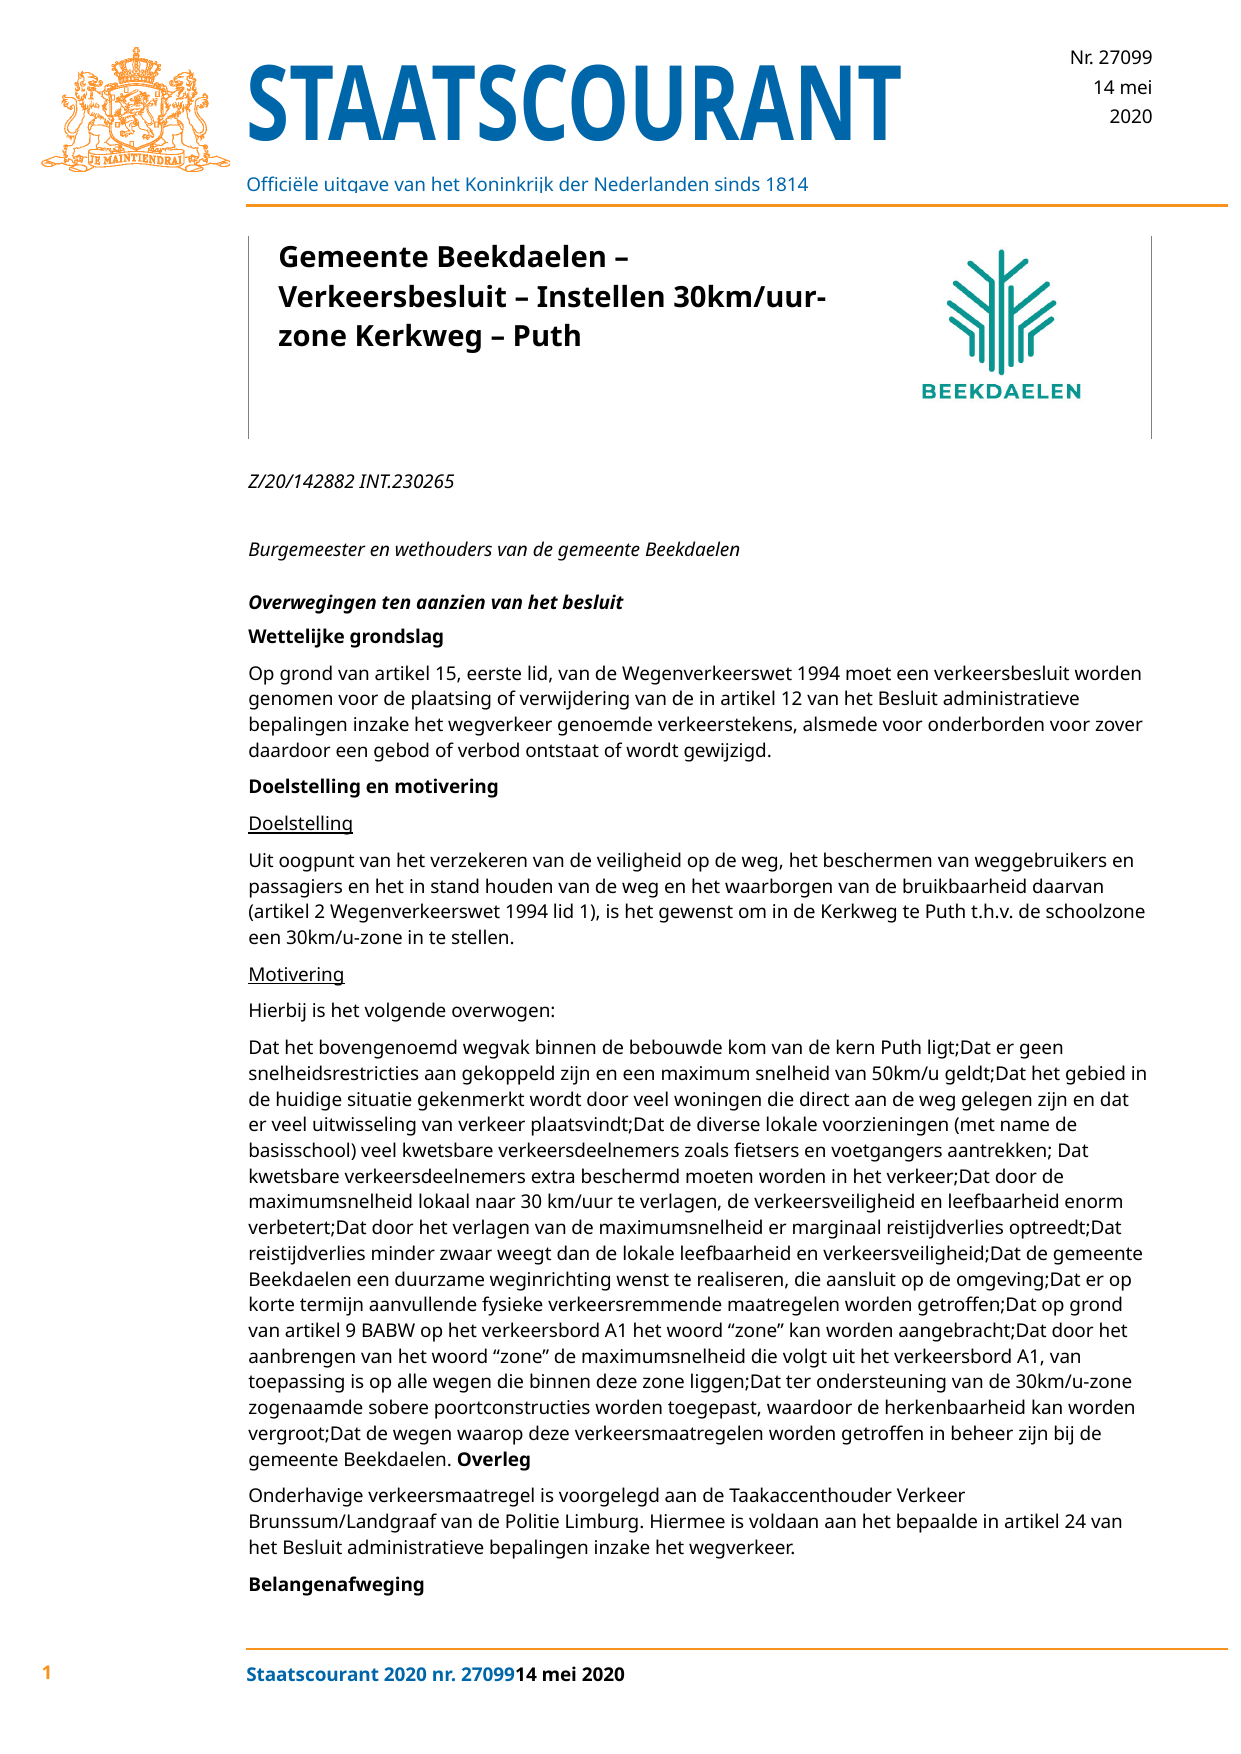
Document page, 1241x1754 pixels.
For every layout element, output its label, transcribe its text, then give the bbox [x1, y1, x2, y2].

text Op grond van artikel 15, eerste lid, van de Wegenverkeerswet 1994 moet een verkeersbesluit worden genomen voor de plaatsing of verwijdering van de in artikel 12 van het Besluit administratieve bepalingen inzake het wegverkeer genoemde verkeerstekens, alsmede voor onderborden voor zover daardoor een gebod of verbod ontstaat of wordt gewijzigd. [248, 660, 1152, 763]
table_header [850, 236, 912, 413]
text Hierbij is het volgende overwogen: [248, 998, 1152, 1023]
text Overwegingen ten aanzien van het besluit [248, 589, 1152, 615]
text Dat het bovengenoemd wegvak binnen de bebouwde kom van de kern Puth ligt;Dat er geen snelheidsrestricties aan gekoppeld zijn en een maximum snelheid van 50km/u geldt;Dat het gebied in de huidige situatie gekenmerkt wordt door veel woningen die direct aan de weg gelegen zijn en dat er veel uitwisseling van verkeer plaatsvindt;Dat de diverse lokale voorzieningen (met name de basisschool) veel kwetsbare verkeersdeelnemers zoals fietsers en voetgangers aantrekken; Dat kwetsbare verkeersdeelnemers extra beschermd moeten worden in het verkeer;Dat door de maximumsnelheid lokaal naar 30 km/uur te verlagen, de verkeersveiligheid en leefbaarheid enorm verbetert;Dat door het verlagen van de maximumsnelheid er marginaal reistijdverlies optreedt;Dat reistijdverlies minder zwaar weegt dan de lokale leefbaarheid en verkeersveiligheid;Dat de gemeente Beekdaelen een duurzame weginrichting wenst te realiseren, die aansluit op de omgeving;Dat er op korte termijn aanvullende fysieke verkeersremmende maatregelen worden getroffen;Dat op grond van artikel 9 BABW op het verkeersbord A1 het woord “zone” kan worden aangebracht;Dat door het aanbrengen van het woord “zone” de maximumsnelheid die volgt uit het verkeersbord A1, van toepassing is op alle wegen die binnen deze zone liggen;Dat ter ondersteuning van de 30km/u-zone zogenaamde sobere poortconstructies worden toegepast, waardoor de herkenbaarheid kan worden vergroot;Dat de wegen waarop deze verkeersmaatregelen worden getroffen in beheer zijn bij de gemeente Beekdaelen. Overleg [248, 1034, 1152, 1472]
table_header [1090, 236, 1151, 413]
table_header Gemeente Beekdaelen – Verkeersbesluit – Instellen 30km/uur-zone Kerkweg – Puth [249, 236, 850, 439]
text Motivering [248, 961, 1152, 987]
text Wettelijke grondslag [248, 623, 1152, 649]
text Z/20/142882 INT.230265 [248, 469, 1152, 494]
picture [912, 236, 1090, 414]
text Burgemeester en wethouders van de gemeente Beekdaelen [248, 536, 1152, 562]
picture [41, 47, 231, 172]
text Uit oogpunt van het verzekeren van de veiligheid op de weg, het beschermen van weggebruikers en passagiers en het in stand houden van de weg en het waarborgen van de bruikbaarheid daarvan (artikel 2 Wegenverkeerswet 1994 lid 1), is het gewenst om in de Kerkweg te Puth t.h.v. de schoolzone een 30km/u-zone in te stellen. [248, 847, 1152, 950]
text Onderhavige verkeersmaatregel is voorgelegd aan de Taakaccenthouder Verkeer Brunssum/Landgraaf van de Politie Limburg. Hiermee is voldaan aan het bepaalde in artikel 24 van het Besluit administratieve bepalingen inzake het wegverkeer. [248, 1483, 1152, 1560]
text Doelstelling en motivering [248, 774, 1152, 799]
text Doelstelling [248, 810, 1152, 836]
table_header [850, 414, 1151, 439]
text Belangenafweging [248, 1571, 1152, 1596]
